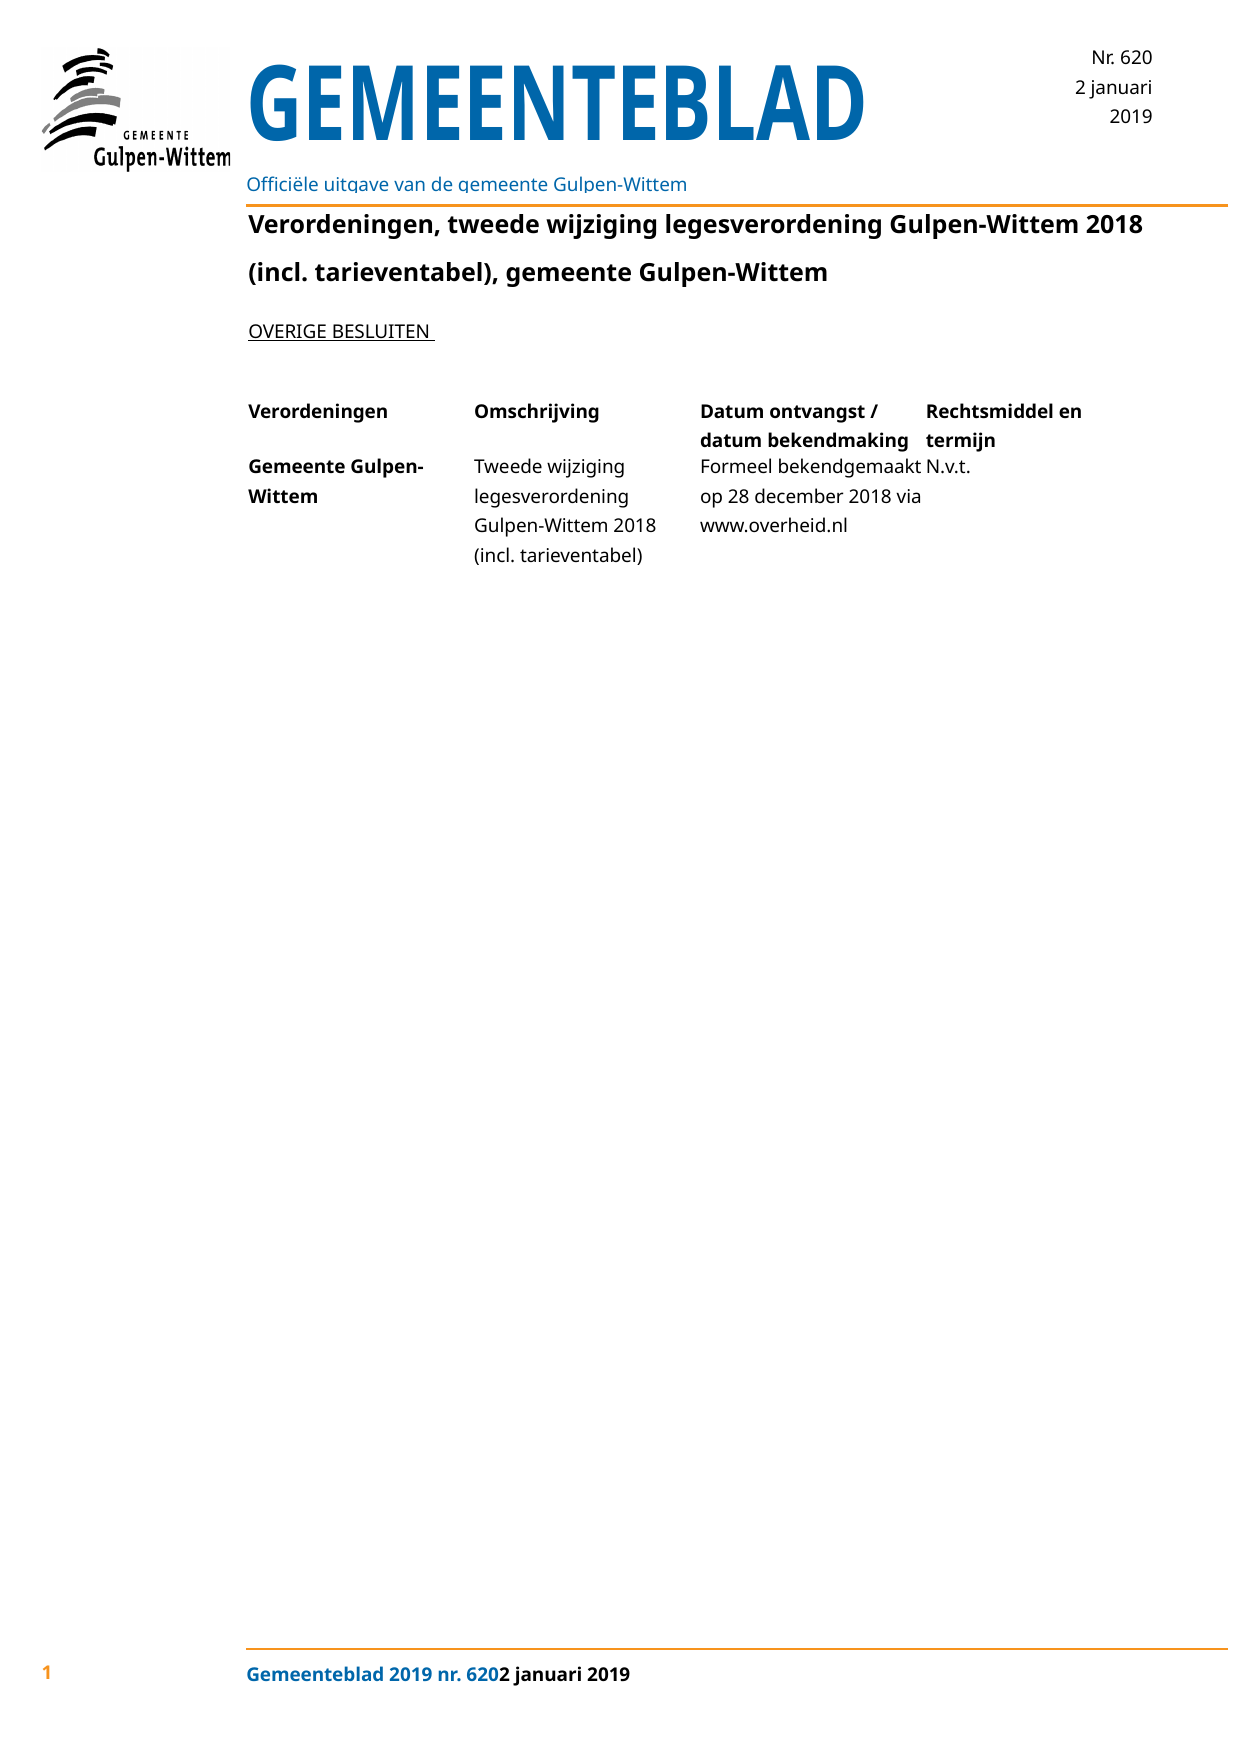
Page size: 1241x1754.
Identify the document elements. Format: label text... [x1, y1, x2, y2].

table_cell Formeel bekendgemaakt op 28 december 2018 via www.overheid.nl [700, 453, 926, 568]
table_header Datum ontvangst / datum bekendmaking [700, 398, 926, 453]
text OVERIGE BESLUITEN [248, 318, 1152, 344]
table_header Verordeningen [248, 398, 474, 453]
table_header Omschrijving [474, 398, 700, 453]
text Verordeningen, tweede wijziging legesverordening Gulpen-Wittem 2018 (incl. tarieventabel), gemeente Gulpen-Wittem [248, 207, 1152, 288]
table_header Rechtsmiddel en termijn [926, 398, 1152, 453]
table_cell Tweede wijziging legesverordening Gulpen-Wittem 2018 (incl. tarieventabel) [474, 453, 700, 568]
table_cell Gemeente Gulpen-Wittem [248, 453, 474, 568]
picture [41, 47, 231, 172]
table_cell N.v.t. [926, 453, 1152, 568]
